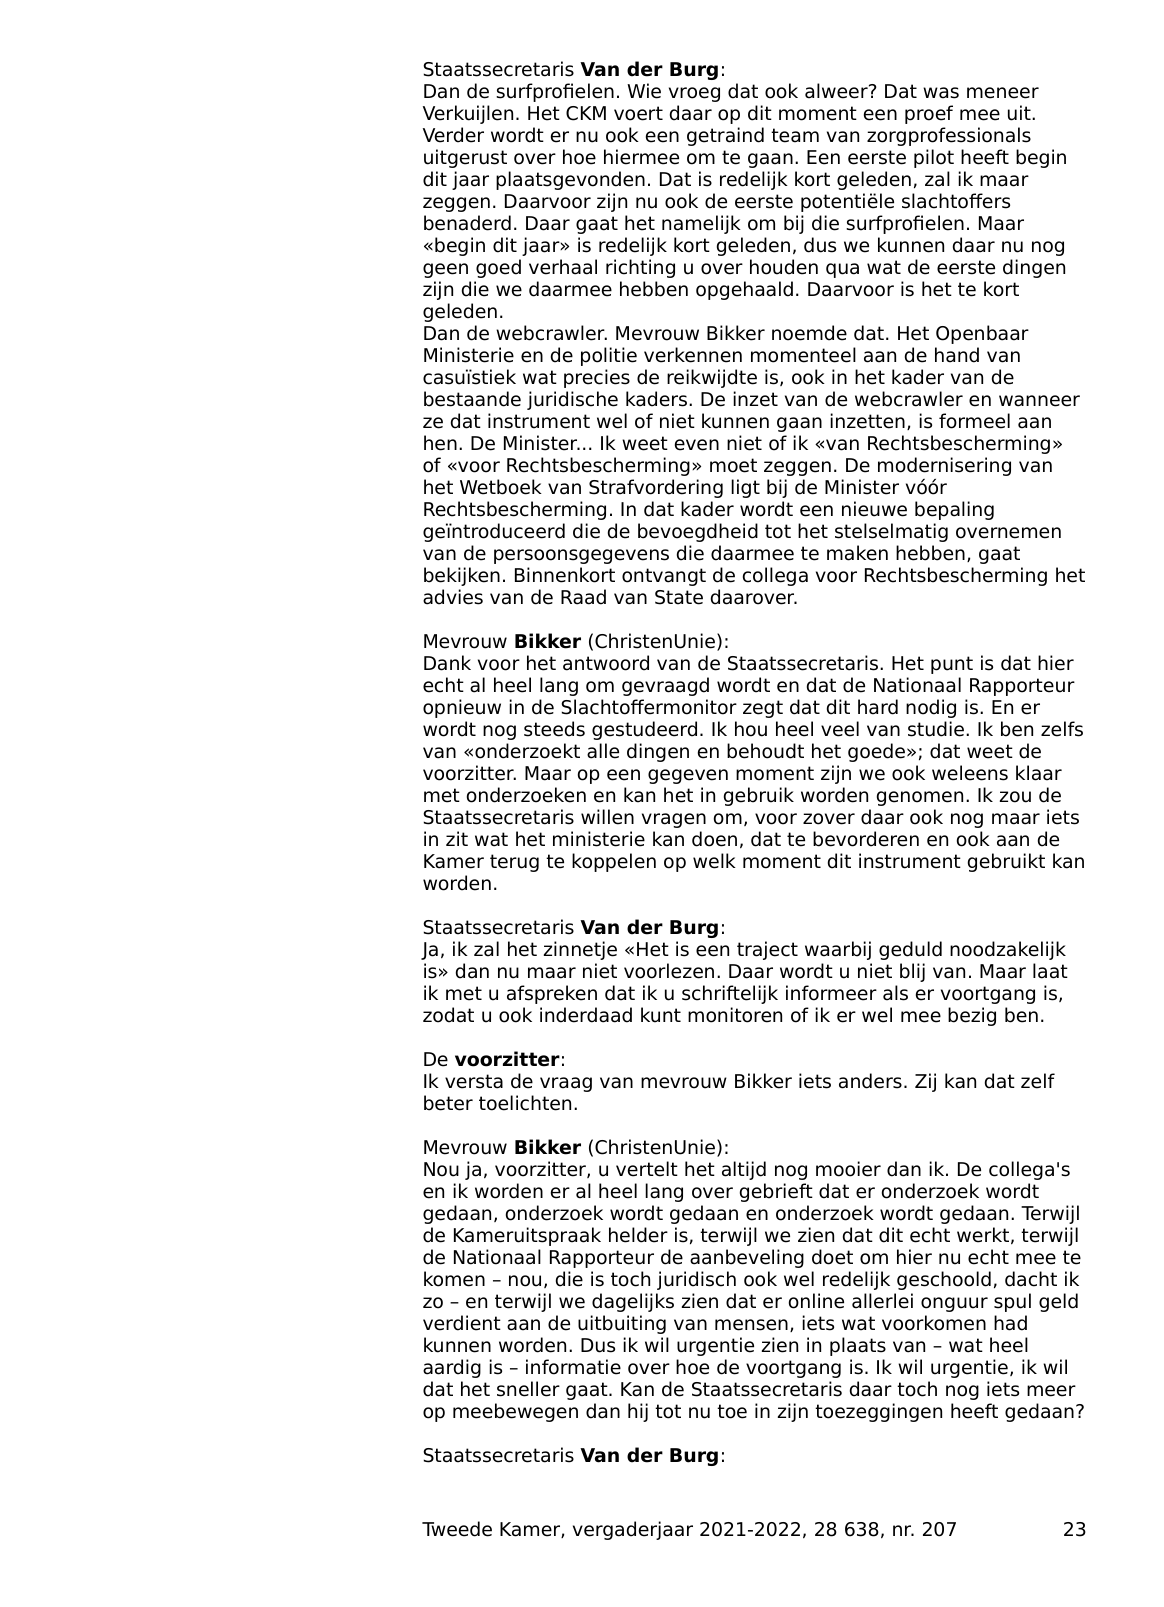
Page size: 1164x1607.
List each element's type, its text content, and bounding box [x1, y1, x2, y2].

text Staatssecretaris Van der Burg: [422, 59, 1087, 81]
text Ja, ik zal het zinnetje «Het is een traject waarbij geduld noodzakelijk is» dan nu maar niet voorlezen. Daar wordt u niet blij van. Maar laat ik met u afspreken dat ik u schriftelijk informeer als er voortgang is, zodat u ook inderdaad kunt monitoren of ik er wel mee bezig ben. [422, 939, 1087, 1027]
text Mevrouw Bikker (ChristenUnie): [422, 1137, 1087, 1159]
text Dank voor het antwoord van de Staatssecretaris. Het punt is dat hier echt al heel lang om gevraagd wordt en dat de Nationaal Rapporteur opnieuw in de Slachtoffermonitor zegt dat dit hard nodig is. En er wordt nog steeds gestudeerd. Ik hou heel veel van studie. Ik ben zelfs van «onderzoekt alle dingen en behoudt het goede»; dat weet de voorzitter. Maar op een gegeven moment zijn we ook weleens klaar met onderzoeken en kan het in gebruik worden genomen. Ik zou de Staatssecretaris willen vragen om, voor zover daar ook nog maar iets in zit wat het ministerie kan doen, dat te bevorderen en ook aan de Kamer terug te koppelen op welk moment dit instrument gebruikt kan worden. [422, 653, 1087, 894]
text Dan de surfprofielen. Wie vroeg dat ook alweer? Dat was meneer Verkuijlen. Het CKM voert daar op dit moment een proef mee uit. Verder wordt er nu ook een getraind team van zorgprofessionals uitgerust over hoe hiermee om te gaan. Een eerste pilot heeft begin dit jaar plaatsgevonden. Dat is redelijk kort geleden, zal ik maar zeggen. Daarvoor zijn nu ook de eerste potentiële slachtoffers benaderd. Daar gaat het namelijk om bij die surfprofielen. Maar «begin dit jaar» is redelijk kort geleden, dus we kunnen daar nu nog geen goed verhaal richting u over houden qua wat de eerste dingen zijn die we daarmee hebben opgehaald. Daarvoor is het te kort geleden. [422, 81, 1087, 323]
text Nou ja, voorzitter, u vertelt het altijd nog mooier dan ik. De collega's en ik worden er al heel lang over gebrieft dat er onderzoek wordt gedaan, onderzoek wordt gedaan en onderzoek wordt gedaan. Terwijl de Kameruitspraak helder is, terwijl we zien dat dit echt werkt, terwijl de Nationaal Rapporteur de aanbeveling doet om hier nu echt mee te komen – nou, die is toch juridisch ook wel redelijk geschoold, dacht ik zo – en terwijl we dagelijks zien dat er online allerlei onguur spul geld verdient aan de uitbuiting van mensen, iets wat voorkomen had kunnen worden. Dus ik wil urgentie zien in plaats van – wat heel aardig is – informatie over hoe de voortgang is. Ik wil urgentie, ik wil dat het sneller gaat. Kan de Staatssecretaris daar toch nog iets meer op meebewegen dan hij tot nu toe in zijn toezeggingen heeft gedaan? [422, 1159, 1087, 1423]
text Staatssecretaris Van der Burg: [422, 1445, 1087, 1467]
text Staatssecretaris Van der Burg: [422, 917, 1087, 939]
text De voorzitter: [422, 1049, 1087, 1071]
text Dan de webcrawler. Mevrouw Bikker noemde dat. Het Openbaar Ministerie en de politie verkennen momenteel aan de hand van casuïstiek wat precies de reikwijdte is, ook in het kader van de bestaande juridische kaders. De inzet van de webcrawler en wanneer ze dat instrument wel of niet kunnen gaan inzetten, is formeel aan hen. De Minister... Ik weet even niet of ik «van Rechtsbescherming» of «voor Rechtsbescherming» moet zeggen. De modernisering van het Wetboek van Strafvordering ligt bij de Minister vóór Rechtsbescherming. In dat kader wordt een nieuwe bepaling geïntroduceerd die de bevoegdheid tot het stelselmatig overnemen van de persoonsgegevens die daarmee te maken hebben, gaat bekijken. Binnenkort ontvangt de collega voor Rechtsbescherming het advies van de Raad van State daarover. [422, 323, 1087, 608]
text Ik versta de vraag van mevrouw Bikker iets anders. Zij kan dat zelf beter toelichten. [422, 1071, 1087, 1115]
text Mevrouw Bikker (ChristenUnie): [422, 631, 1087, 653]
